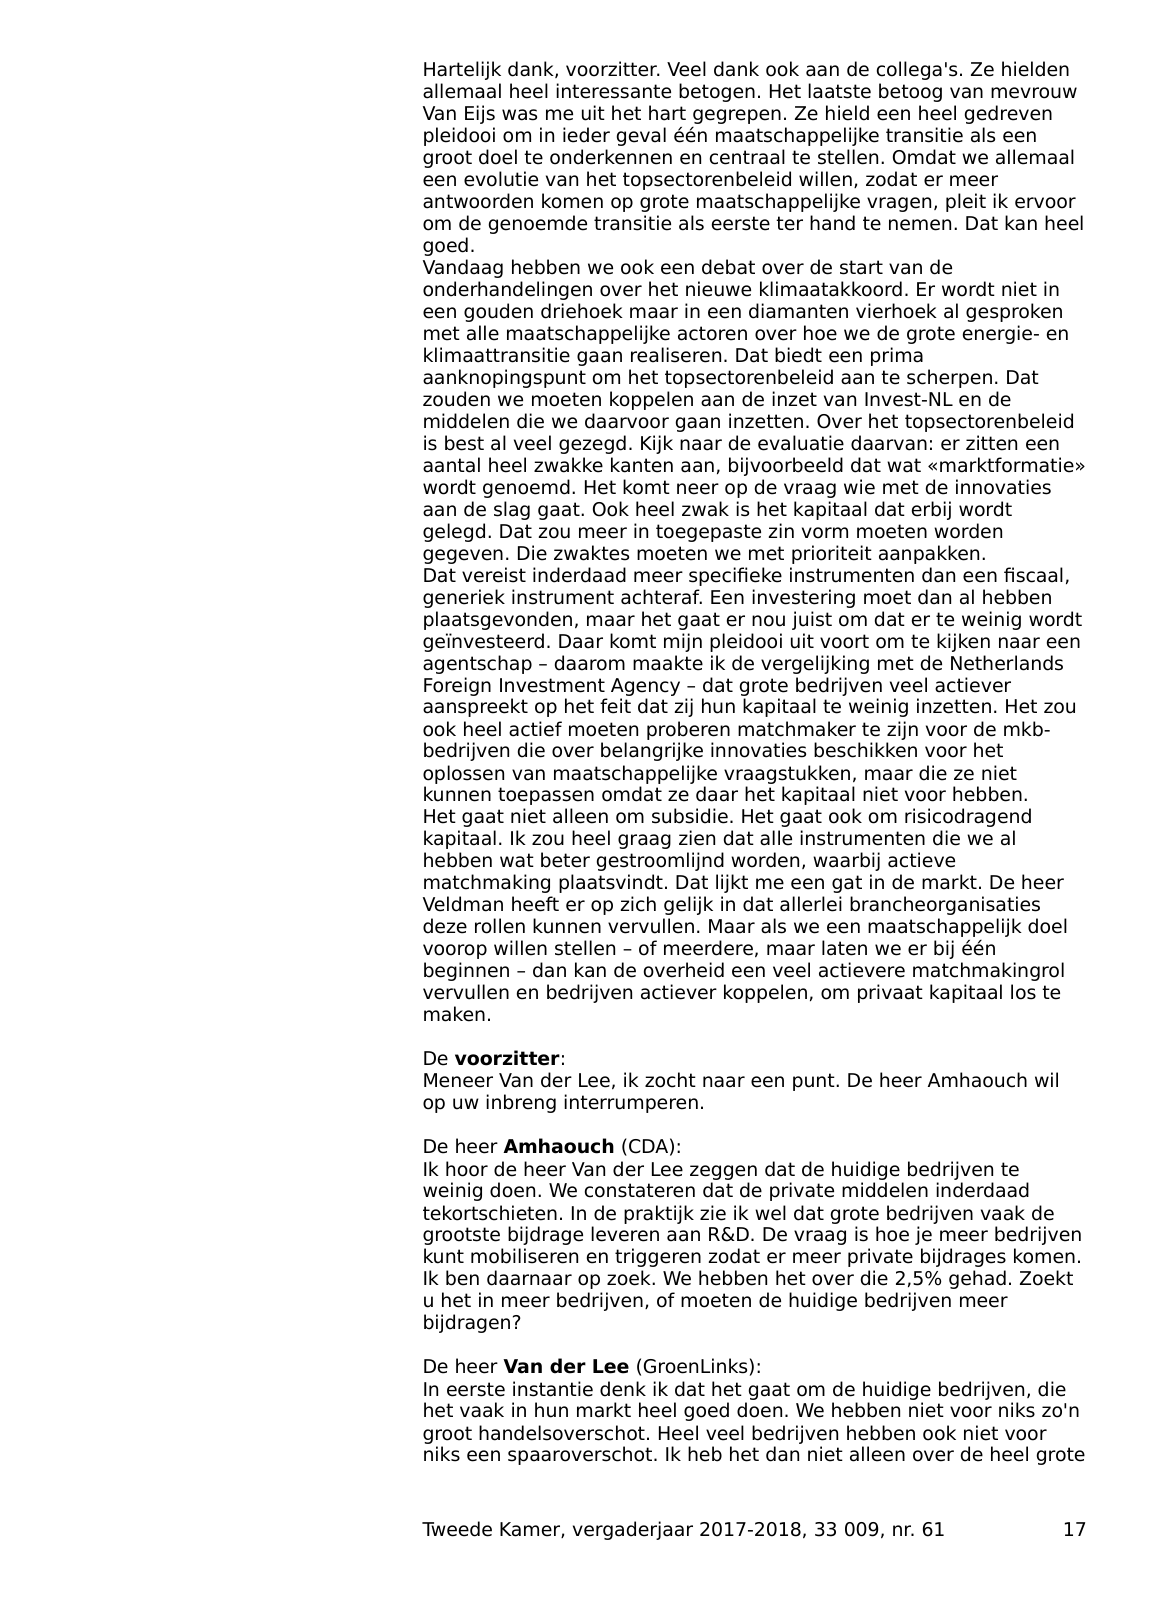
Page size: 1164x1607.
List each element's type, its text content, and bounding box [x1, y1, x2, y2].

text De heer Amhaouch (CDA): [422, 1136, 1087, 1158]
text Hartelijk dank, voorzitter. Veel dank ook aan de collega's. Ze hielden allemaal heel interessante betogen. Het laatste betoog van mevrouw Van Eijs was me uit het hart gegrepen. Ze hield een heel gedreven pleidooi om in ieder geval één maatschappelijke transitie als een groot doel te onderkennen en centraal te stellen. Omdat we allemaal een evolutie van het topsectorenbeleid willen, zodat er meer antwoorden komen op grote maatschappelijke vragen, pleit ik ervoor om de genoemde transitie als eerste ter hand te nemen. Dat kan heel goed. [422, 59, 1087, 257]
text Het gaat niet alleen om subsidie. Het gaat ook om risicodragend kapitaal. Ik zou heel graag zien dat alle instrumenten die we al hebben wat beter gestroomlijnd worden, waarbij actieve matchmaking plaatsvindt. Dat lijkt me een gat in de markt. De heer Veldman heeft er op zich gelijk in dat allerlei brancheorganisaties deze rollen kunnen vervullen. Maar als we een maatschappelijk doel voorop willen stellen – of meerdere, maar laten we er bij één beginnen – dan kan de overheid een veel actievere matchmakingrol vervullen en bedrijven actiever koppelen, om privaat kapitaal los te maken. [422, 806, 1087, 1026]
text De voorzitter: [422, 1048, 1087, 1070]
text In eerste instantie denk ik dat het gaat om de huidige bedrijven, die het vaak in hun markt heel goed doen. We hebben niet voor niks zo'n groot handelsoverschot. Heel veel bedrijven hebben ook niet voor niks een spaaroverschot. Ik heb het dan niet alleen over de heel grote [422, 1378, 1087, 1466]
text Meneer Van der Lee, ik zocht naar een punt. De heer Amhaouch wil op uw inbreng interrumperen. [422, 1070, 1087, 1114]
text Vandaag hebben we ook een debat over de start van de onderhandelingen over het nieuwe klimaatakkoord. Er wordt niet in een gouden driehoek maar in een diamanten vierhoek al gesproken met alle maatschappelijke actoren over hoe we de grote energie- en klimaattransitie gaan realiseren. Dat biedt een prima aanknopingspunt om het topsectorenbeleid aan te scherpen. Dat zouden we moeten koppelen aan de inzet van Invest-NL en de middelen die we daarvoor gaan inzetten. Over het topsectorenbeleid is best al veel gezegd. Kijk naar de evaluatie daarvan: er zitten een aantal heel zwakke kanten aan, bijvoorbeeld dat wat «marktformatie» wordt genoemd. Het komt neer op de vraag wie met de innovaties aan de slag gaat. Ook heel zwak is het kapitaal dat erbij wordt gelegd. Dat zou meer in toegepaste zin vorm moeten worden gegeven. Die zwaktes moeten we met prioriteit aanpakken. [422, 257, 1087, 564]
text Dat vereist inderdaad meer specifieke instrumenten dan een fiscaal, generiek instrument achteraf. Een investering moet dan al hebben plaatsgevonden, maar het gaat er nou juist om dat er te weinig wordt geïnvesteerd. Daar komt mijn pleidooi uit voort om te kijken naar een agentschap – daarom maakte ik de vergelijking met de Netherlands Foreign Investment Agency – dat grote bedrijven veel actiever aanspreekt op het feit dat zij hun kapitaal te weinig inzetten. Het zou ook heel actief moeten proberen matchmaker te zijn voor de mkb-bedrijven die over belangrijke innovaties beschikken voor het oplossen van maatschappelijke vraagstukken, maar die ze niet kunnen toepassen omdat ze daar het kapitaal niet voor hebben. [422, 564, 1087, 806]
text De heer Van der Lee (GroenLinks): [422, 1356, 1087, 1378]
text Ik hoor de heer Van der Lee zeggen dat de huidige bedrijven te weinig doen. We constateren dat de private middelen inderdaad tekortschieten. In de praktijk zie ik wel dat grote bedrijven vaak de grootste bijdrage leveren aan R&D. De vraag is hoe je meer bedrijven kunt mobiliseren en triggeren zodat er meer private bijdrages komen. Ik ben daarnaar op zoek. We hebben het over die 2,5% gehad. Zoekt u het in meer bedrijven, of moeten de huidige bedrijven meer bijdragen? [422, 1158, 1087, 1334]
